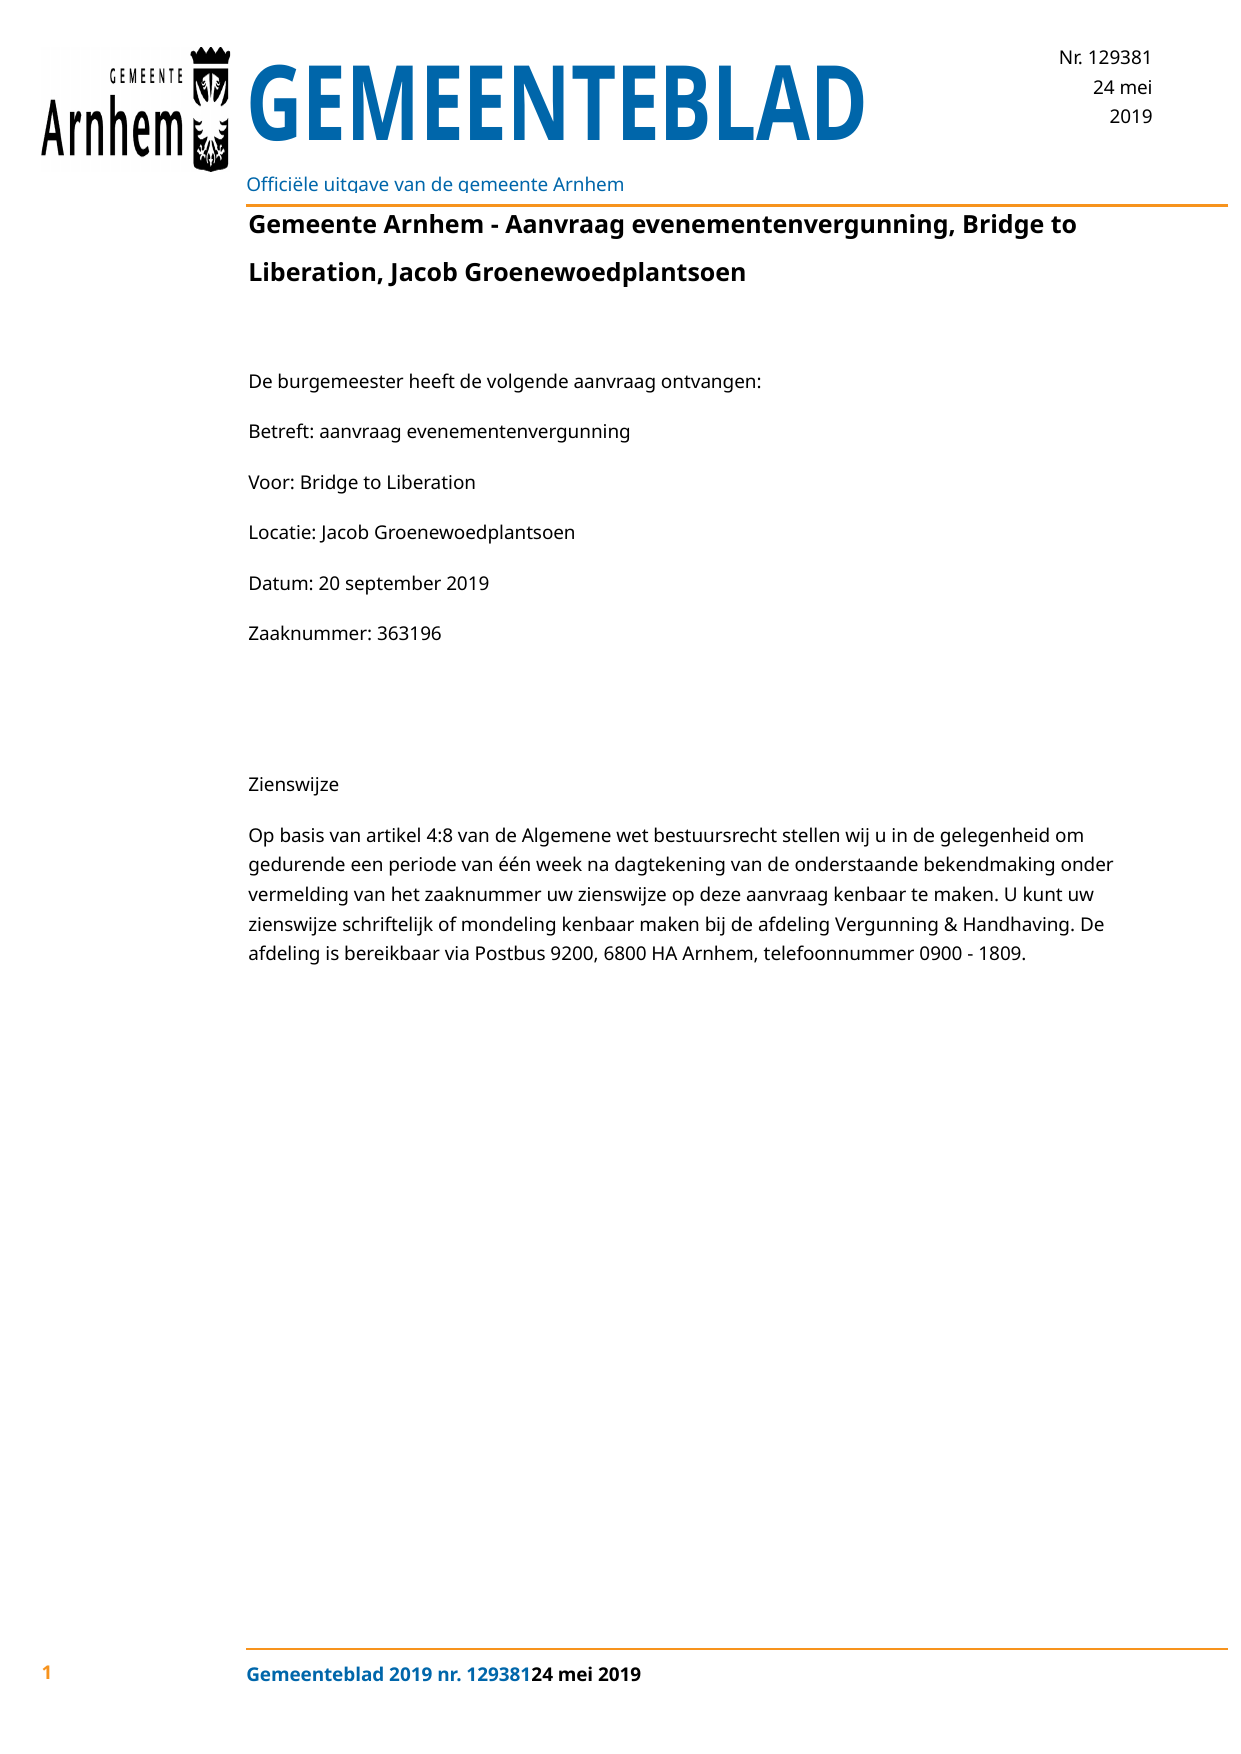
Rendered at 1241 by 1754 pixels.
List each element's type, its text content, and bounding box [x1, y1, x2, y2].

picture [41, 47, 231, 172]
text Zienswijze [248, 772, 1152, 797]
text Betreft: aanvraag evenementenvergunning [248, 419, 1152, 444]
text Voor: Bridge to Liberation [248, 469, 1152, 495]
text De burgemeester heeft de volgende aanvraag ontvangen: [248, 368, 1152, 394]
text Op basis van artikel 4:8 van de Algemene wet bestuursrecht stellen wij u in de gelegenheid om gedurende een periode van één week na dagtekening van de onderstaande bekendmaking onder vermelding van het zaaknummer uw zienswijze op deze aanvraag kenbaar te maken. U kunt uw zienswijze schriftelijk of mondeling kenbaar maken bij de afdeling Vergunning & Handhaving. De afdeling is bereikbaar via Postbus 9200, 6800 HA Arnhem, telefoonnummer 0900 - 1809. [248, 822, 1152, 966]
text Gemeente Arnhem - Aanvraag evenementenvergunning, Bridge to Liberation, Jacob Groenewoedplantsoen [248, 207, 1152, 288]
text Datum: 20 september 2019 [248, 570, 1152, 596]
text Zaaknummer: 363196 [248, 620, 1152, 646]
text Locatie: Jacob Groenewoedplantsoen [248, 519, 1152, 545]
